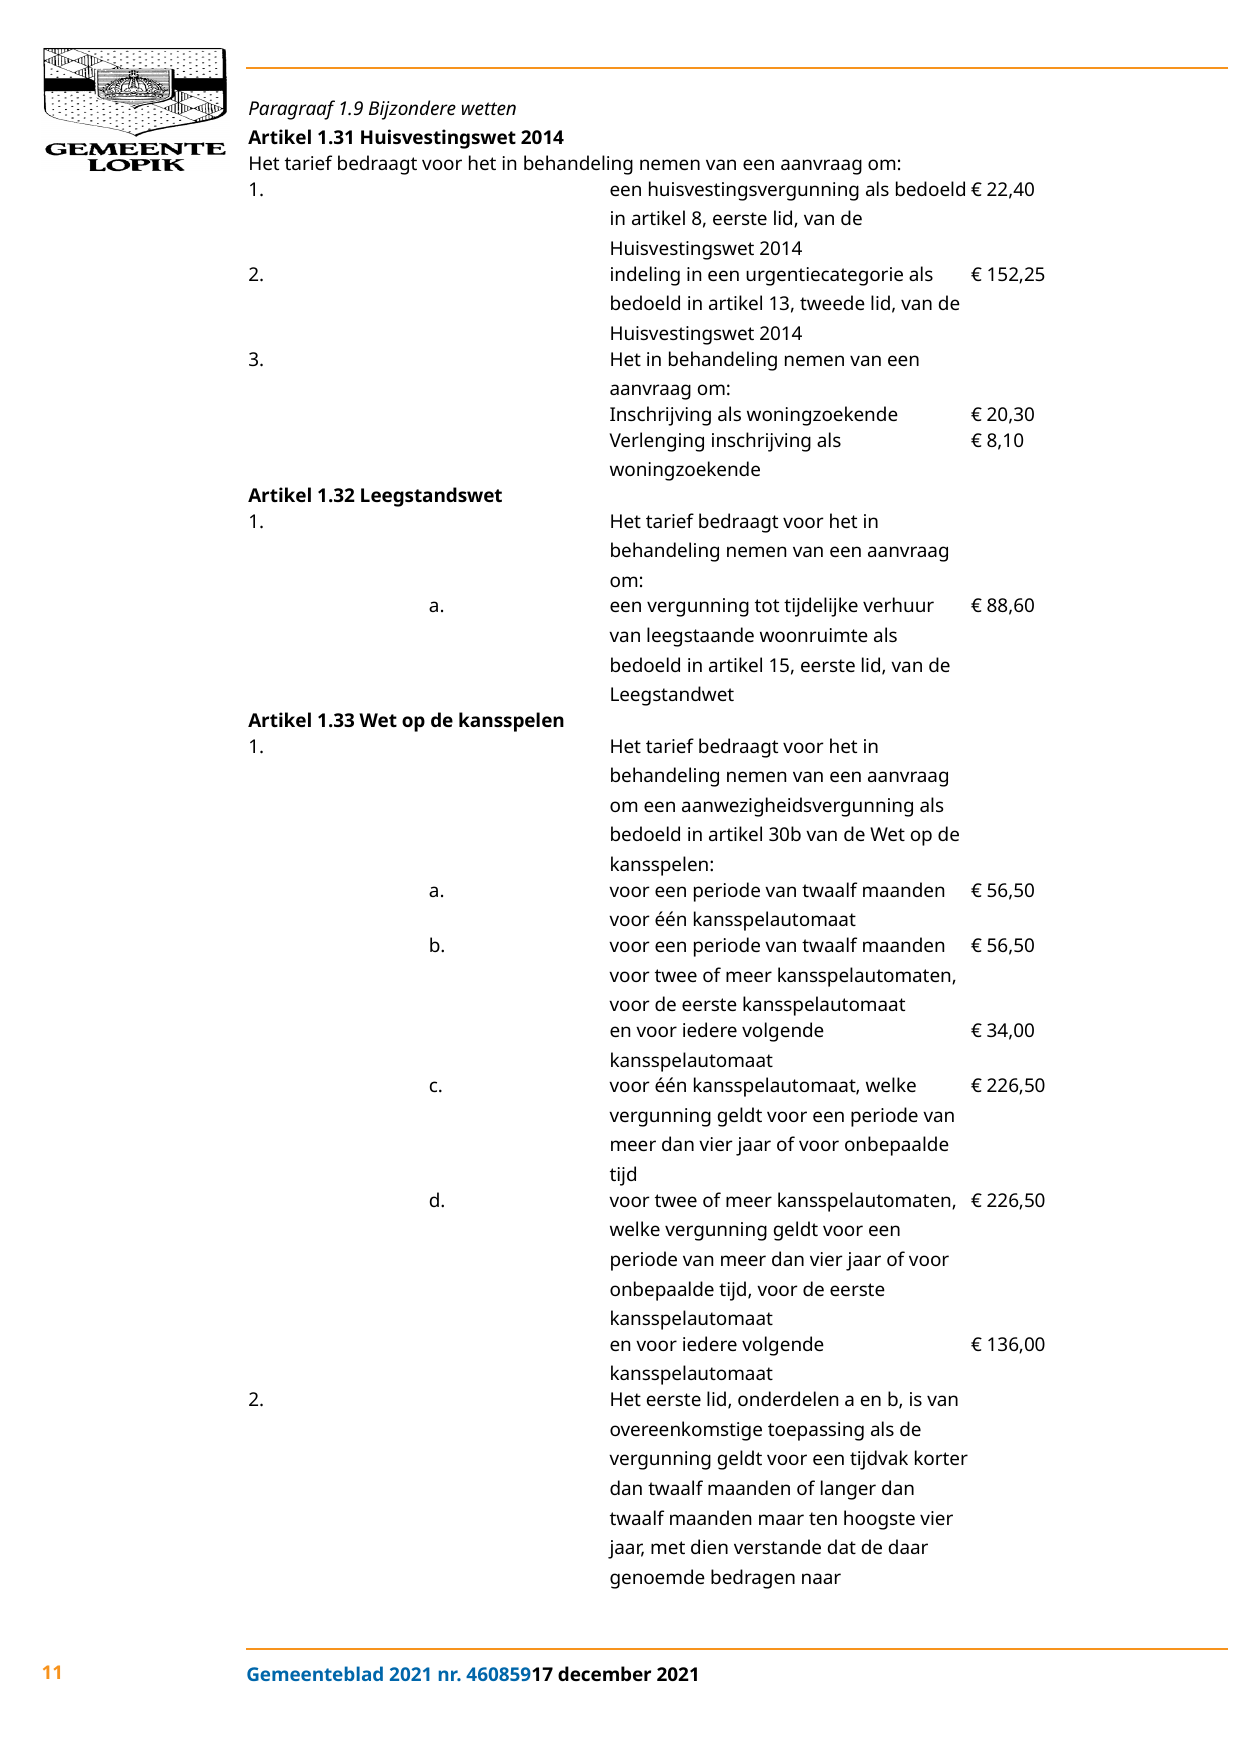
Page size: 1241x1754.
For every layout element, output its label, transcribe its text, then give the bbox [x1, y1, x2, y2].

table_cell Het in behandeling nemen van een aanvraag om: [609, 346, 971, 401]
table_cell Artikel 1.33 Wet op de kansspelen [248, 707, 971, 733]
table_cell a. [429, 877, 609, 932]
table_cell Het eerste lid, onderdelen a en b, is van overeenkomstige toepassing als de vergunning geldt voor een tijdvak korter dan twaalf maanden of langer dan twaalf maanden maar ten hoogste vier jaar, met dien verstande dat de daar genoemde bedragen naar [609, 1386, 971, 1589]
table_cell [248, 427, 609, 482]
table_cell Verlenging inschrijving als woningzoekende [609, 427, 971, 482]
table_cell [971, 150, 1152, 176]
table_cell € 226,50 [971, 1187, 1152, 1331]
table_cell [971, 1386, 1152, 1589]
table_header Artikel 1.31 Huisvestingswet 2014 [248, 125, 971, 150]
table_cell [971, 707, 1152, 733]
table_cell [971, 733, 1152, 877]
table_cell [971, 482, 1152, 508]
table_cell € 20,30 [971, 401, 1152, 427]
table_cell voor één kansspelautomaat, welke vergunning geldt voor een periode van meer dan vier jaar of voor onbepaalde tijd [609, 1073, 971, 1187]
table_cell Inschrijving als woningzoekende [609, 401, 971, 427]
table_cell € 34,00 [971, 1017, 1152, 1072]
table_cell Het tarief bedraagt voor het in behandeling nemen van een aanvraag om: [248, 150, 971, 176]
picture [41, 47, 231, 172]
table_cell € 226,50 [971, 1073, 1152, 1187]
table_cell [248, 877, 429, 932]
table_cell [248, 1187, 429, 1331]
table_cell voor een periode van twaalf maanden voor één kansspelautomaat [609, 877, 971, 932]
table_cell 3. [248, 346, 609, 401]
text Paragraaf 1.9 Bijzondere wetten [248, 95, 1152, 121]
table_cell [248, 932, 429, 1017]
table_cell € 22,40 [971, 176, 1152, 261]
table_cell 1. [248, 733, 609, 877]
table_cell [971, 346, 1152, 401]
table_cell € 56,50 [971, 877, 1152, 932]
table_cell en voor iedere volgende kansspelautomaat [609, 1331, 971, 1386]
table_cell 1. [248, 176, 609, 261]
table_cell [248, 1073, 429, 1187]
table_cell € 136,00 [971, 1331, 1152, 1386]
table_cell [248, 401, 609, 427]
table_cell en voor iedere volgende kansspelautomaat [609, 1017, 971, 1072]
table_cell b. [429, 932, 609, 1017]
table_cell € 56,50 [971, 932, 1152, 1017]
table_cell € 88,60 [971, 593, 1152, 707]
table_cell 2. [248, 1386, 609, 1589]
table_cell indeling in een urgentiecategorie als bedoeld in artikel 13, tweede lid, van de Huisvestingswet 2014 [609, 261, 971, 346]
table_cell Het tarief bedraagt voor het in behandeling nemen van een aanvraag om een aanwezigheidsvergunning als bedoeld in artikel 30b van de Wet op de kansspelen: [609, 733, 971, 877]
table_cell een huisvestingsvergunning als bedoeld in artikel 8, eerste lid, van de Huisvestingswet 2014 [609, 176, 971, 261]
table_header [971, 125, 1152, 150]
table_cell Het tarief bedraagt voor het in behandeling nemen van een aanvraag om: [609, 508, 971, 593]
table_cell c. [429, 1073, 609, 1187]
table_cell voor een periode van twaalf maanden voor twee of meer kansspelautomaten, voor de eerste kansspelautomaat [609, 932, 971, 1017]
table_cell d. [429, 1187, 609, 1331]
table_cell a. [429, 593, 609, 707]
table_cell Artikel 1.32 Leegstandswet [248, 482, 971, 508]
table_cell [248, 593, 429, 707]
table_cell 1. [248, 508, 609, 593]
table_cell [248, 1331, 609, 1386]
table_cell een vergunning tot tijdelijke verhuur van leegstaande woonruimte als bedoeld in artikel 15, eerste lid, van de Leegstandwet [609, 593, 971, 707]
table_cell € 152,25 [971, 261, 1152, 346]
table_cell € 8,10 [971, 427, 1152, 482]
table_cell voor twee of meer kansspelautomaten, welke vergunning geldt voor een periode van meer dan vier jaar of voor onbepaalde tijd, voor de eerste kansspelautomaat [609, 1187, 971, 1331]
table_cell 2. [248, 261, 609, 346]
table_cell [971, 508, 1152, 593]
table_cell [248, 1017, 609, 1072]
